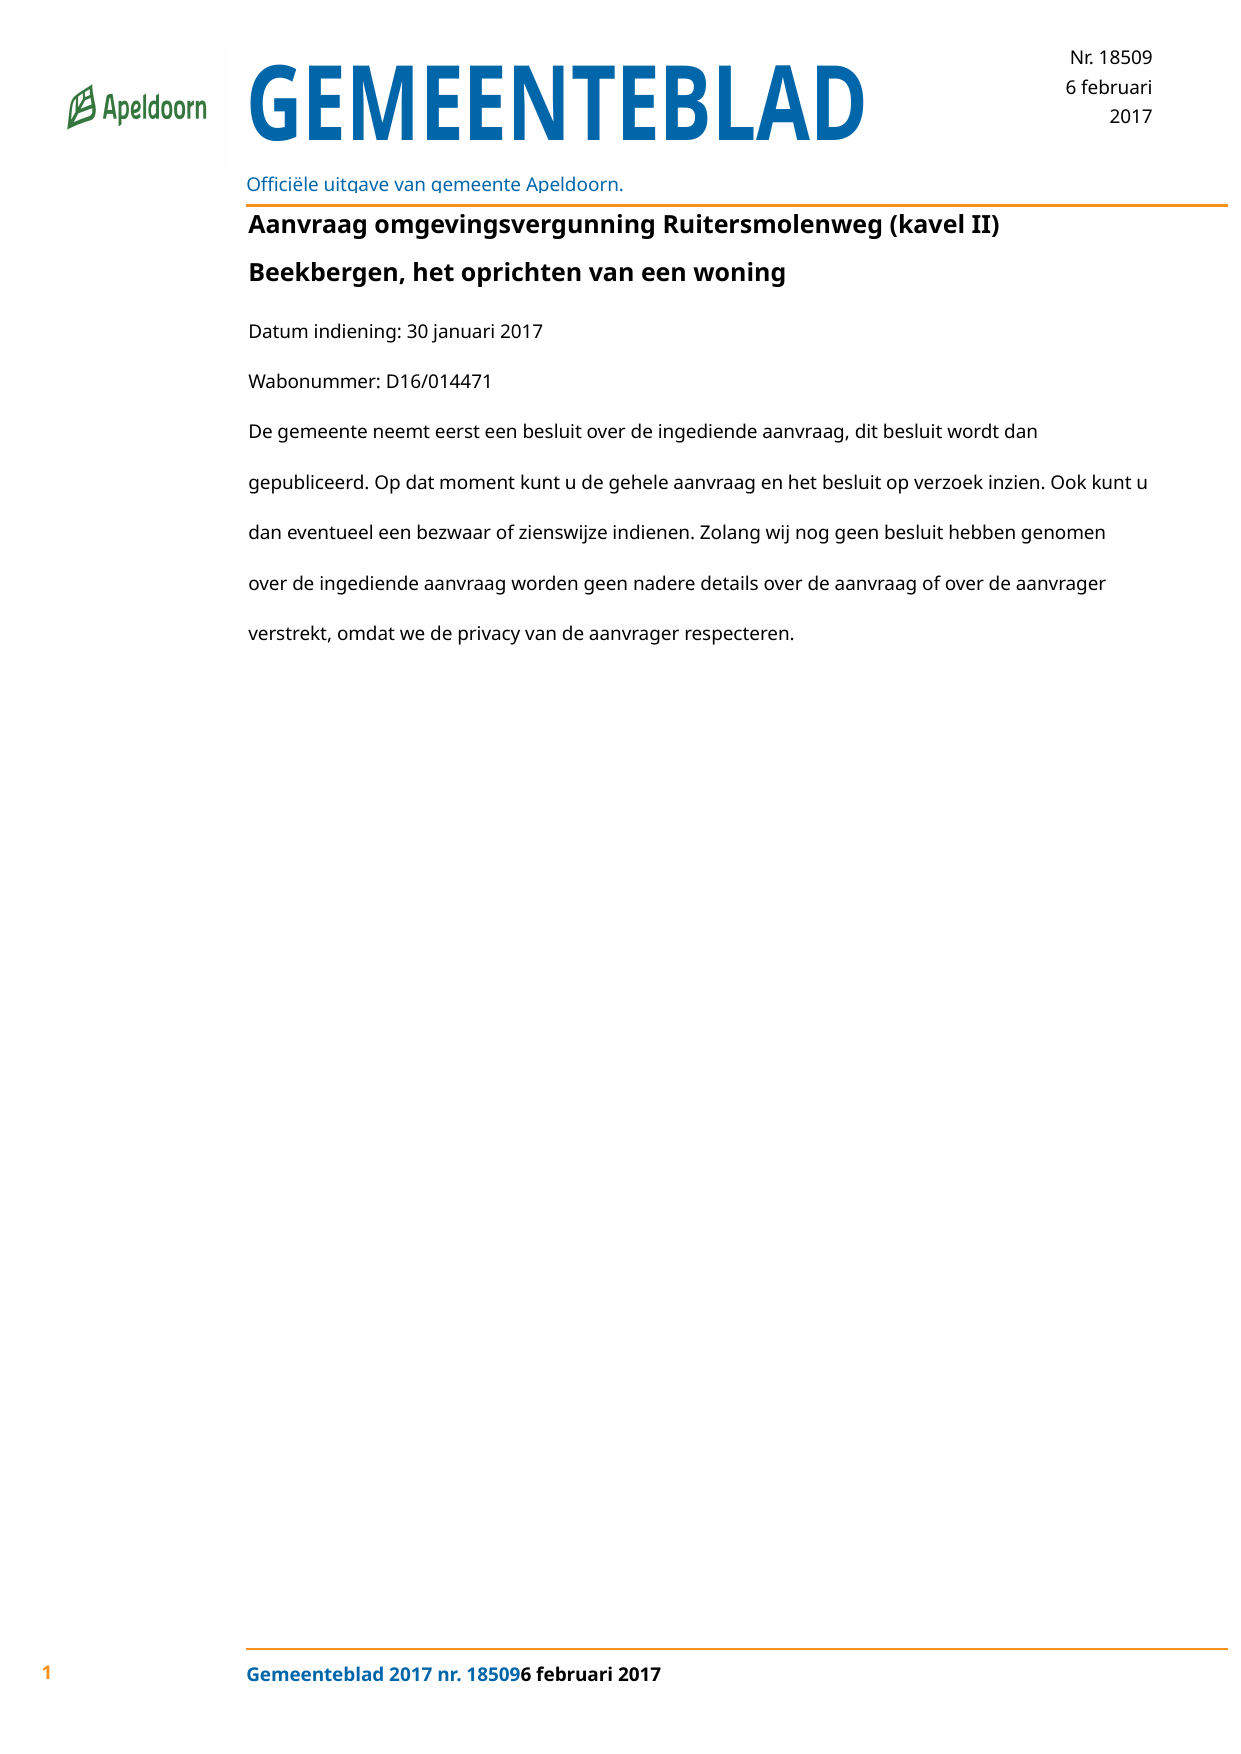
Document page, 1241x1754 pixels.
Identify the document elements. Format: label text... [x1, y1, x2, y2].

text Datum indiening: 30 januari 2017 [248, 318, 1152, 344]
text De gemeente neemt eerst een besluit over de ingediende aanvraag, dit besluit wordt dan [248, 419, 1152, 444]
text over de ingediende aanvraag worden geen nadere details over de aanvraag of over de aanvrager [248, 570, 1152, 596]
text Aanvraag omgevingsvergunning Ruitersmolenweg (kavel II) Beekbergen, het oprichten van een woning [248, 207, 1152, 288]
text dan eventueel een bezwaar of zienswijze indienen. Zolang wij nog geen besluit hebben genomen [248, 519, 1152, 545]
text gepubliceerd. Op dat moment kunt u de gehele aanvraag en het besluit op verzoek inzien. Ook kunt u [248, 469, 1152, 495]
picture [41, 47, 231, 172]
text Wabonummer: D16/014471 [248, 368, 1152, 394]
text verstrekt, omdat we de privacy van de aanvrager respecteren. [248, 620, 1152, 646]
